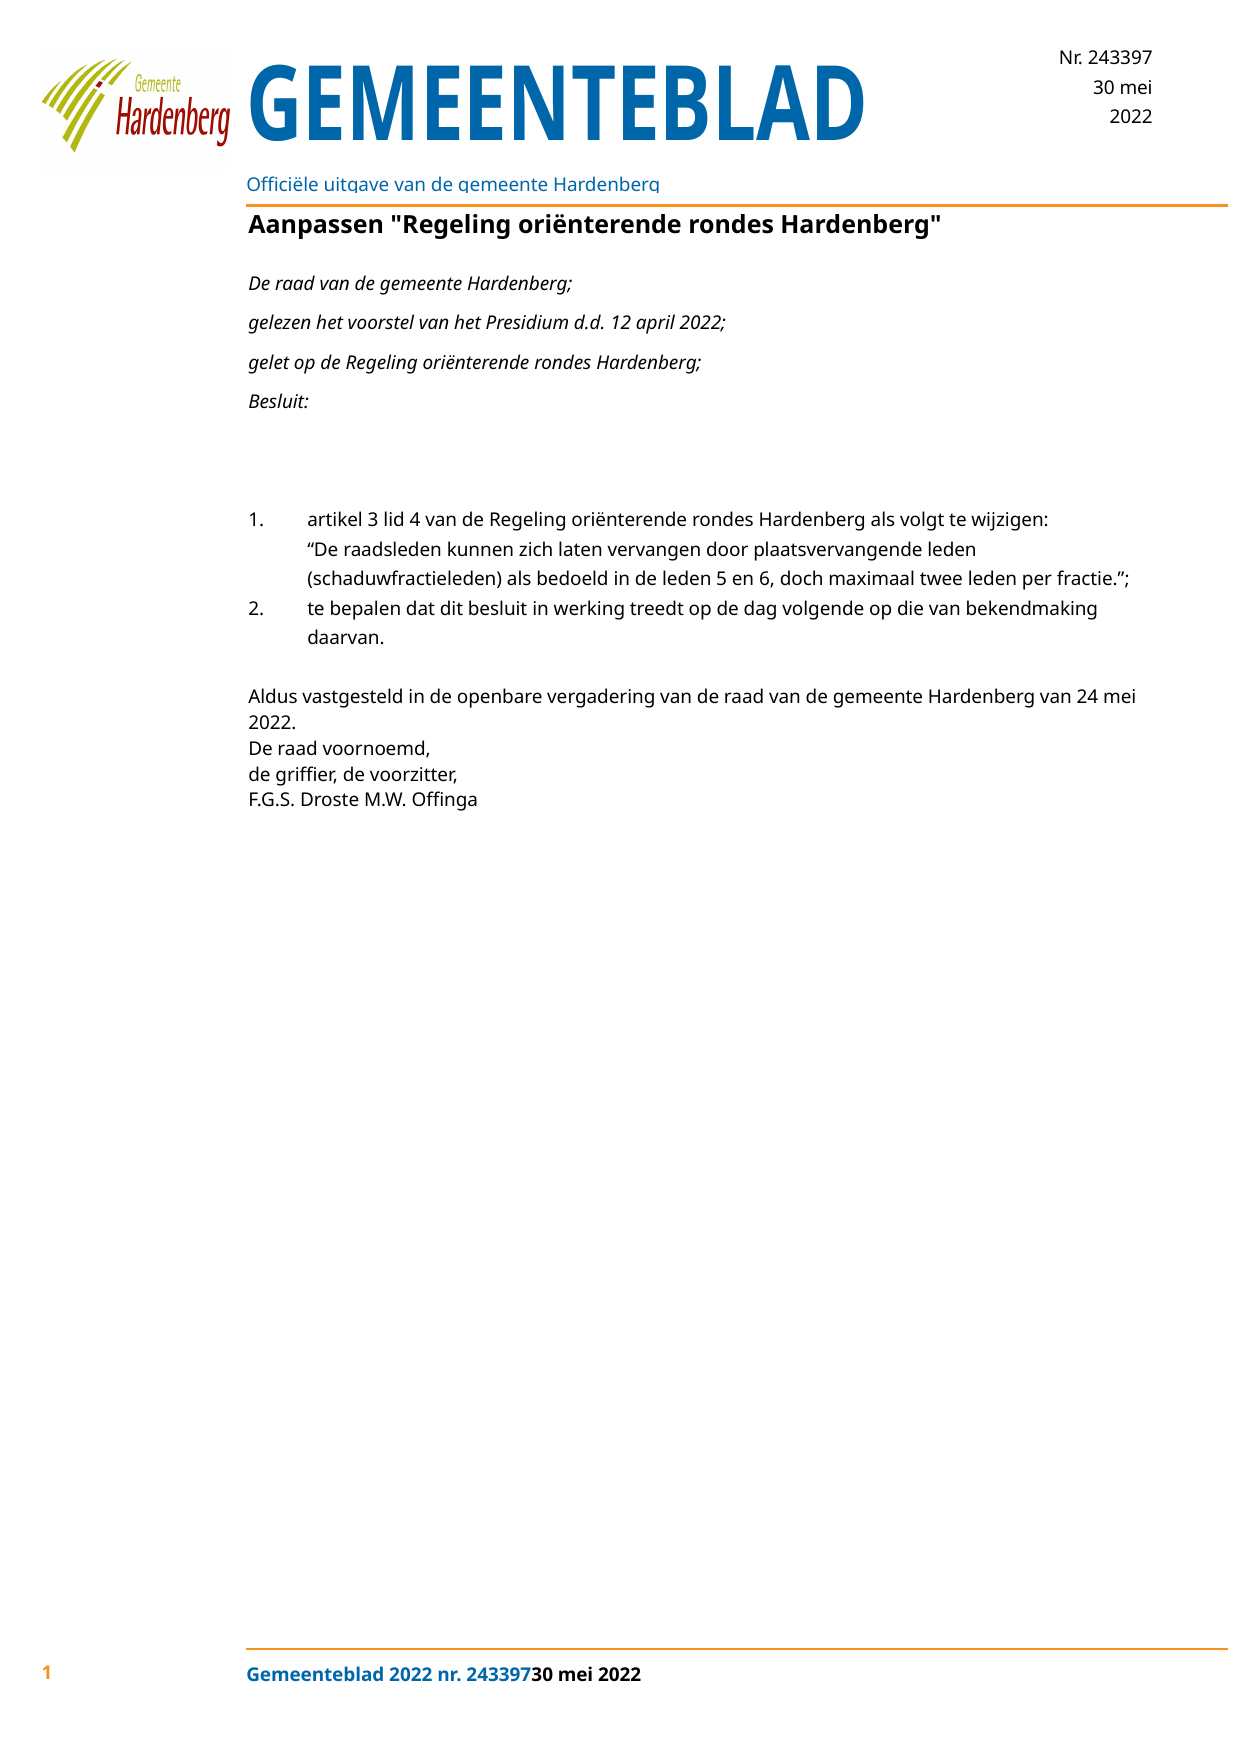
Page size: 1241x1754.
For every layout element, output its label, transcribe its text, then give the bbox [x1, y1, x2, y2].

text Aanpassen "Regeling oriënterende rondes Hardenberg" [248, 207, 1152, 241]
text gelezen het voorstel van het Presidium d.d. 12 april 2022; [248, 309, 1152, 335]
text De raad van de gemeente Hardenberg; [248, 270, 1152, 296]
list te bepalen dat dit besluit in werking treedt op de dag volgende op die van bekendmaking daarvan. [248, 595, 1152, 650]
text gelet op de Regeling oriënterende rondes Hardenberg; [248, 349, 1152, 374]
text F.G.S. Droste M.W. Offinga [248, 787, 1152, 812]
text Besluit: [248, 388, 1152, 414]
text De raad voornoemd, [248, 735, 1152, 761]
list artikel 3 lid 4 van de Regeling oriënterende rondes Hardenberg als volgt te wijzigen: [248, 506, 1152, 532]
picture [41, 47, 231, 172]
list “De raadsleden kunnen zich laten vervangen door plaatsvervangende leden (schaduwfractieleden) als bedoeld in de leden 5 en 6, doch maximaal twee leden per fractie.”; [248, 536, 1152, 591]
text Aldus vastgesteld in de openbare vergadering van de raad van de gemeente Hardenberg van 24 mei 2022. [248, 684, 1152, 735]
text de griffier, de voorzitter, [248, 761, 1152, 787]
